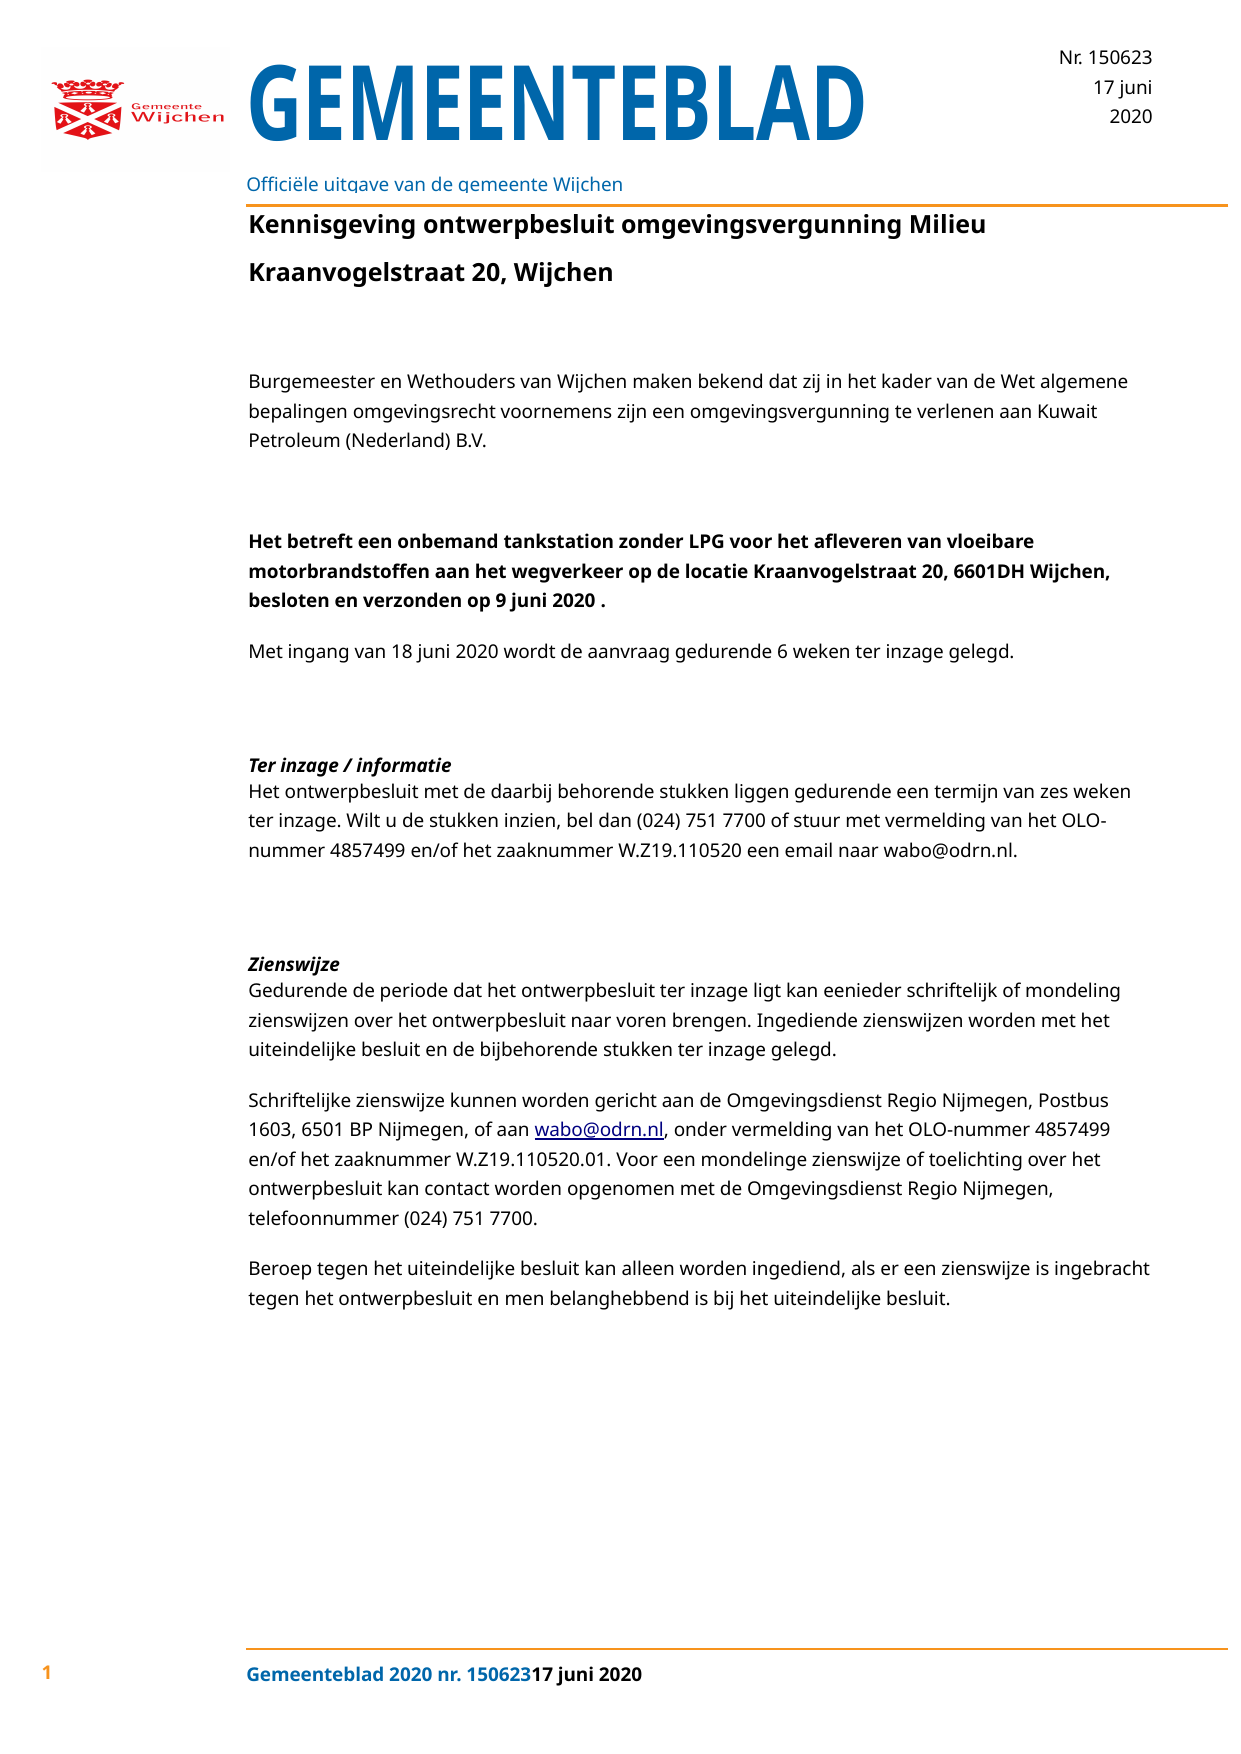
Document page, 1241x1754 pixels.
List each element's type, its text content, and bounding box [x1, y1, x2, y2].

text Kennisgeving ontwerpbesluit omgevingsvergunning Milieu Kraanvogelstraat 20, Wijchen [248, 207, 1152, 288]
picture [41, 47, 231, 172]
text Het betreft een onbemand tankstation zonder LPG voor het afleveren van vloeibare motorbrandstoffen aan het wegverkeer op de locatie Kraanvogelstraat 20, 6601DH Wijchen, besloten en verzonden op 9 juni 2020 . [248, 528, 1152, 613]
text Burgemeester en Wethouders van Wijchen maken bekend dat zij in het kader van de Wet algemene bepalingen omgevingsrecht voornemens zijn een omgevingsvergunning te verlenen aan Kuwait Petroleum (Nederland) B.V. [248, 368, 1152, 453]
text Gedurende de periode dat het ontwerpbesluit ter inzage ligt kan eenieder schriftelijk of mondeling zienswijzen over het ontwerpbesluit naar voren brengen. Ingediende zienswijzen worden met het uiteindelijke besluit en de bijbehorende stukken ter inzage gelegd. [248, 977, 1152, 1062]
text Zienswijze [248, 952, 1152, 977]
text Beroep tegen het uiteindelijke besluit kan alleen worden ingediend, als er een zienswijze is ingebracht tegen het ontwerpbesluit en men belanghebbend is bij het uiteindelijke besluit. [248, 1256, 1152, 1311]
text Schriftelijke zienswijze kunnen worden gericht aan de Omgevingsdienst Regio Nijmegen, Postbus 1603, 6501 BP Nijmegen, of aan wabo@odrn.nl, onder vermelding van het OLO-nummer 4857499 en/of het zaaknummer W.Z19.110520.01. Voor een mondelinge zienswijze of toelichting over het ontwerpbesluit kan contact worden opgenomen met de Omgevingsdienst Regio Nijmegen, telefoonnummer (024) 751 7700. [248, 1087, 1152, 1231]
text Ter inzage / informatie [248, 752, 1152, 778]
text Met ingang van 18 juni 2020 wordt de aanvraag gedurende 6 weken ter inzage gelegd. [248, 638, 1152, 664]
text Het ontwerpbesluit met de daarbij behorende stukken liggen gedurende een termijn van zes weken ter inzage. Wilt u de stukken inzien, bel dan (024) 751 7700 of stuur met vermelding van het OLO-nummer 4857499 en/of het zaaknummer W.Z19.110520 een email naar wabo@odrn.nl. [248, 778, 1152, 863]
